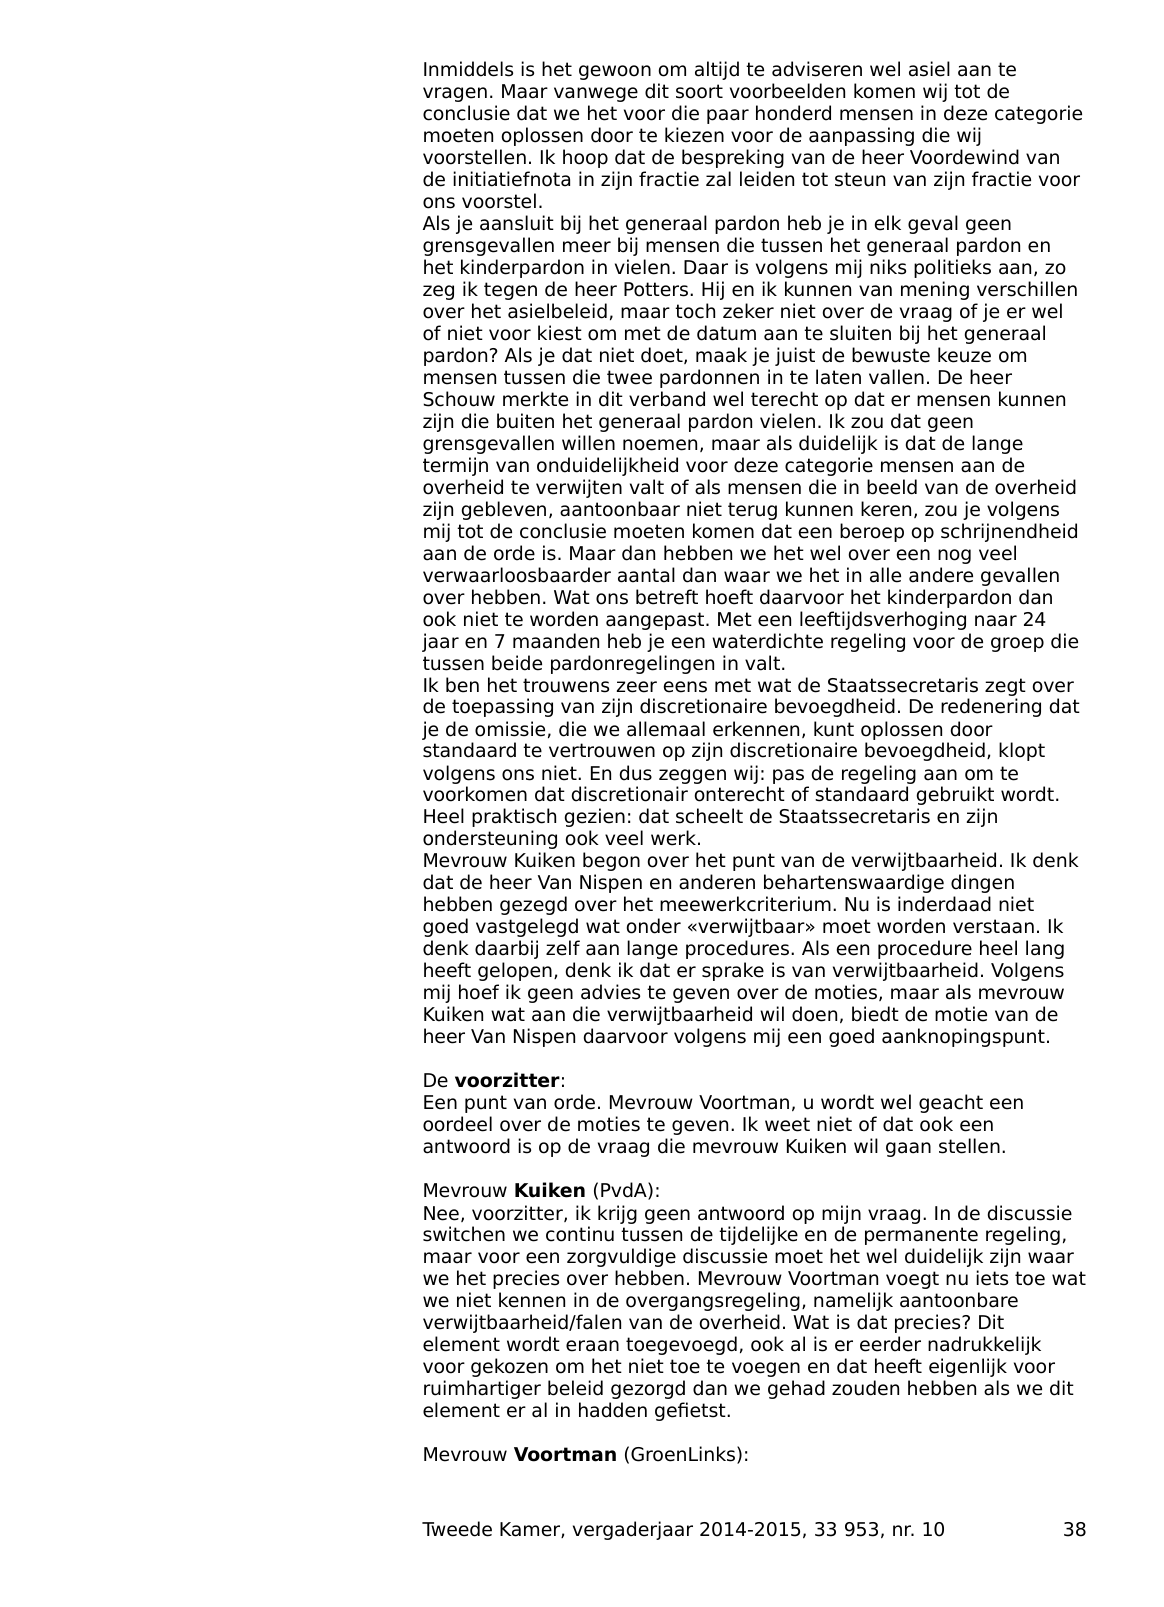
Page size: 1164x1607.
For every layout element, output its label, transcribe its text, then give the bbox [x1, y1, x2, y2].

text Een punt van orde. Mevrouw Voortman, u wordt wel geacht een oordeel over de moties te geven. Ik weet niet of dat ook een antwoord is op de vraag die mevrouw Kuiken wil gaan stellen. [422, 1092, 1087, 1158]
text Als je aansluit bij het generaal pardon heb je in elk geval geen grensgevallen meer bij mensen die tussen het generaal pardon en het kinderpardon in vielen. Daar is volgens mij niks politieks aan, zo zeg ik tegen de heer Potters. Hij en ik kunnen van mening verschillen over het asielbeleid, maar toch zeker niet over de vraag of je er wel of niet voor kiest om met de datum aan te sluiten bij het generaal pardon? Als je dat niet doet, maak je juist de bewuste keuze om mensen tussen die twee pardonnen in te laten vallen. De heer Schouw merkte in dit verband wel terecht op dat er mensen kunnen zijn die buiten het generaal pardon vielen. Ik zou dat geen grensgevallen willen noemen, maar als duidelijk is dat de lange termijn van onduidelijkheid voor deze categorie mensen aan de overheid te verwijten valt of als mensen die in beeld van de overheid zijn gebleven, aantoonbaar niet terug kunnen keren, zou je volgens mij tot de conclusie moeten komen dat een beroep op schrijnendheid aan de orde is. Maar dan hebben we het wel over een nog veel verwaarloosbaarder aantal dan waar we het in alle andere gevallen over hebben. Wat ons betreft hoeft daarvoor het kinderpardon dan ook niet te worden aangepast. Met een leeftijdsverhoging naar 24 jaar en 7 maanden heb je een waterdichte regeling voor de groep die tussen beide pardonregelingen in valt. [422, 213, 1087, 674]
text Mevrouw Kuiken (PvdA): [422, 1180, 1087, 1202]
text Nee, voorzitter, ik krijg geen antwoord op mijn vraag. In de discussie switchen we continu tussen de tijdelijke en de permanente regeling, maar voor een zorgvuldige discussie moet het wel duidelijk zijn waar we het precies over hebben. Mevrouw Voortman voegt nu iets toe wat we niet kennen in de overgangsregeling, namelijk aantoonbare verwijtbaarheid/falen van de overheid. Wat is dat precies? Dit element wordt eraan toegevoegd, ook al is er eerder nadrukkelijk voor gekozen om het niet toe te voegen en dat heeft eigenlijk voor ruimhartiger beleid gezorgd dan we gehad zouden hebben als we dit element er al in hadden gefietst. [422, 1202, 1087, 1422]
text Mevrouw Voortman (GroenLinks): [422, 1444, 1087, 1466]
text De voorzitter: [422, 1070, 1087, 1092]
text Inmiddels is het gewoon om altijd te adviseren wel asiel aan te vragen. Maar vanwege dit soort voorbeelden komen wij tot de conclusie dat we het voor die paar honderd mensen in deze categorie moeten oplossen door te kiezen voor de aanpassing die wij voorstellen. Ik hoop dat de bespreking van de heer Voordewind van de initiatiefnota in zijn fractie zal leiden tot steun van zijn fractie voor ons voorstel. [422, 59, 1087, 213]
text Ik ben het trouwens zeer eens met wat de Staatssecretaris zegt over de toepassing van zijn discretionaire bevoegdheid. De redenering dat je de omissie, die we allemaal erkennen, kunt oplossen door standaard te vertrouwen op zijn discretionaire bevoegdheid, klopt volgens ons niet. En dus zeggen wij: pas de regeling aan om te voorkomen dat discretionair onterecht of standaard gebruikt wordt. Heel praktisch gezien: dat scheelt de Staatssecretaris en zijn ondersteuning ook veel werk. [422, 674, 1087, 850]
text Mevrouw Kuiken begon over het punt van de verwijtbaarheid. Ik denk dat de heer Van Nispen en anderen behartenswaardige dingen hebben gezegd over het meewerkcriterium. Nu is inderdaad niet goed vastgelegd wat onder «verwijtbaar» moet worden verstaan. Ik denk daarbij zelf aan lange procedures. Als een procedure heel lang heeft gelopen, denk ik dat er sprake is van verwijtbaarheid. Volgens mij hoef ik geen advies te geven over de moties, maar als mevrouw Kuiken wat aan die verwijtbaarheid wil doen, biedt de motie van de heer Van Nispen daarvoor volgens mij een goed aanknopingspunt. [422, 850, 1087, 1048]
